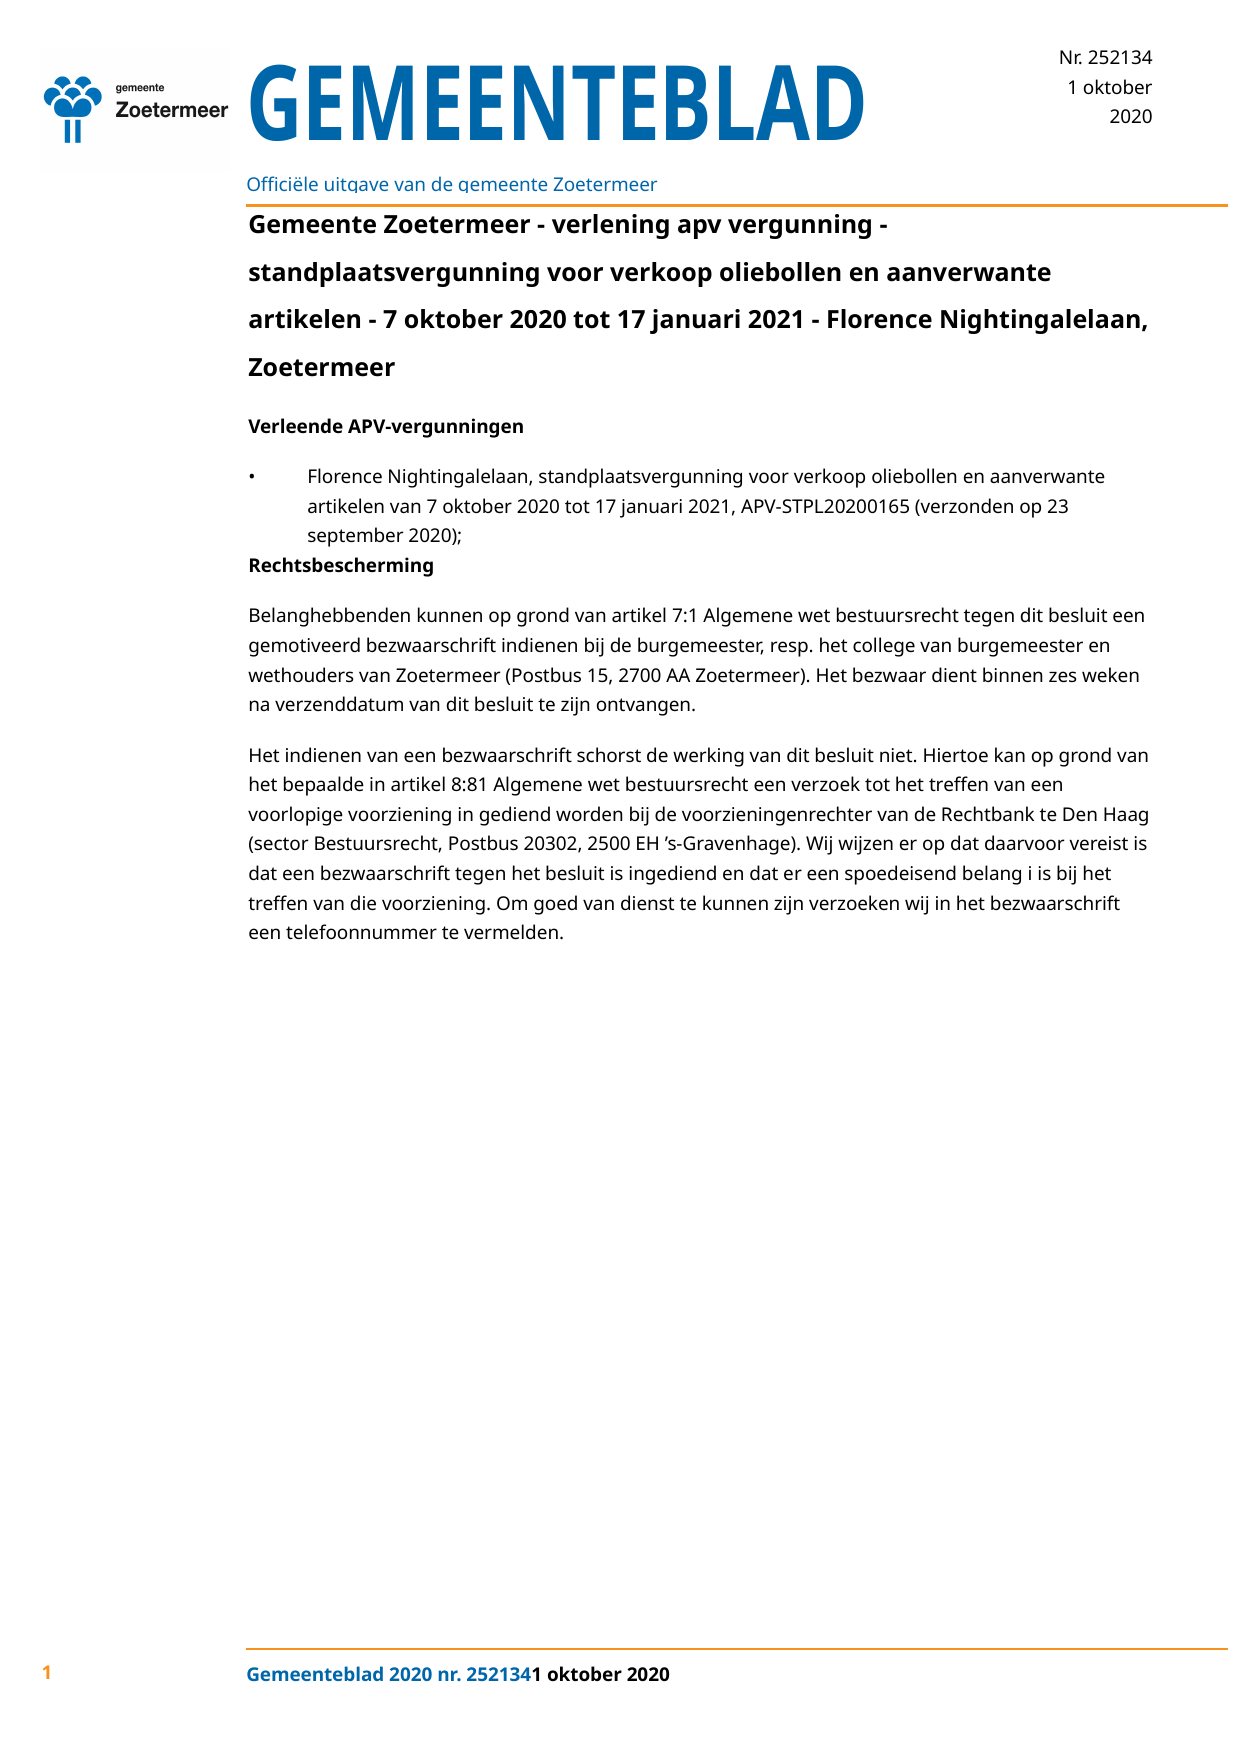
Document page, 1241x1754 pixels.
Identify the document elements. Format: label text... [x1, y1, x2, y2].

text Belanghebbenden kunnen op grond van artikel 7:1 Algemene wet bestuursrecht tegen dit besluit een gemotiveerd bezwaarschrift indienen bij de burgemeester, resp. het college van burgemeester en wethouders van Zoetermeer (Postbus 15, 2700 AA Zoetermeer). Het bezwaar dient binnen zes weken na verzenddatum van dit besluit te zijn ontvangen. [248, 603, 1152, 717]
text Gemeente Zoetermeer - verlening apv vergunning - standplaatsvergunning voor verkoop oliebollen en aanverwante artikelen - 7 oktober 2020 tot 17 januari 2021 - Florence Nightingalelaan, Zoetermeer [248, 207, 1152, 384]
text Rechtsbescherming [248, 552, 1152, 578]
list Florence Nightingalelaan, standplaatsvergunning voor verkoop oliebollen en aanverwante artikelen van 7 oktober 2020 tot 17 januari 2021, APV-STPL20200165 (verzonden op 23 september 2020); [248, 463, 1152, 548]
text Het indienen van een bezwaarschrift schorst de werking van dit besluit niet. Hiertoe kan op grond van het bepaalde in artikel 8:81 Algemene wet bestuursrecht een verzoek tot het treffen van een voorlopige voorziening in gediend worden bij de voorzieningenrechter van de Rechtbank te Den Haag (sector Bestuursrecht, Postbus 20302, 2500 EH ’s-Gravenhage). Wij wijzen er op dat daarvoor vereist is dat een bezwaarschrift tegen het besluit is ingediend en dat er een spoedeisend belang i is bij het treffen van die voorziening. Om goed van dienst te kunnen zijn verzoeken wij in het bezwaarschrift een telefoonnummer te vermelden. [248, 742, 1152, 945]
picture [41, 47, 231, 172]
text Verleende APV-vergunningen [248, 413, 1152, 439]
